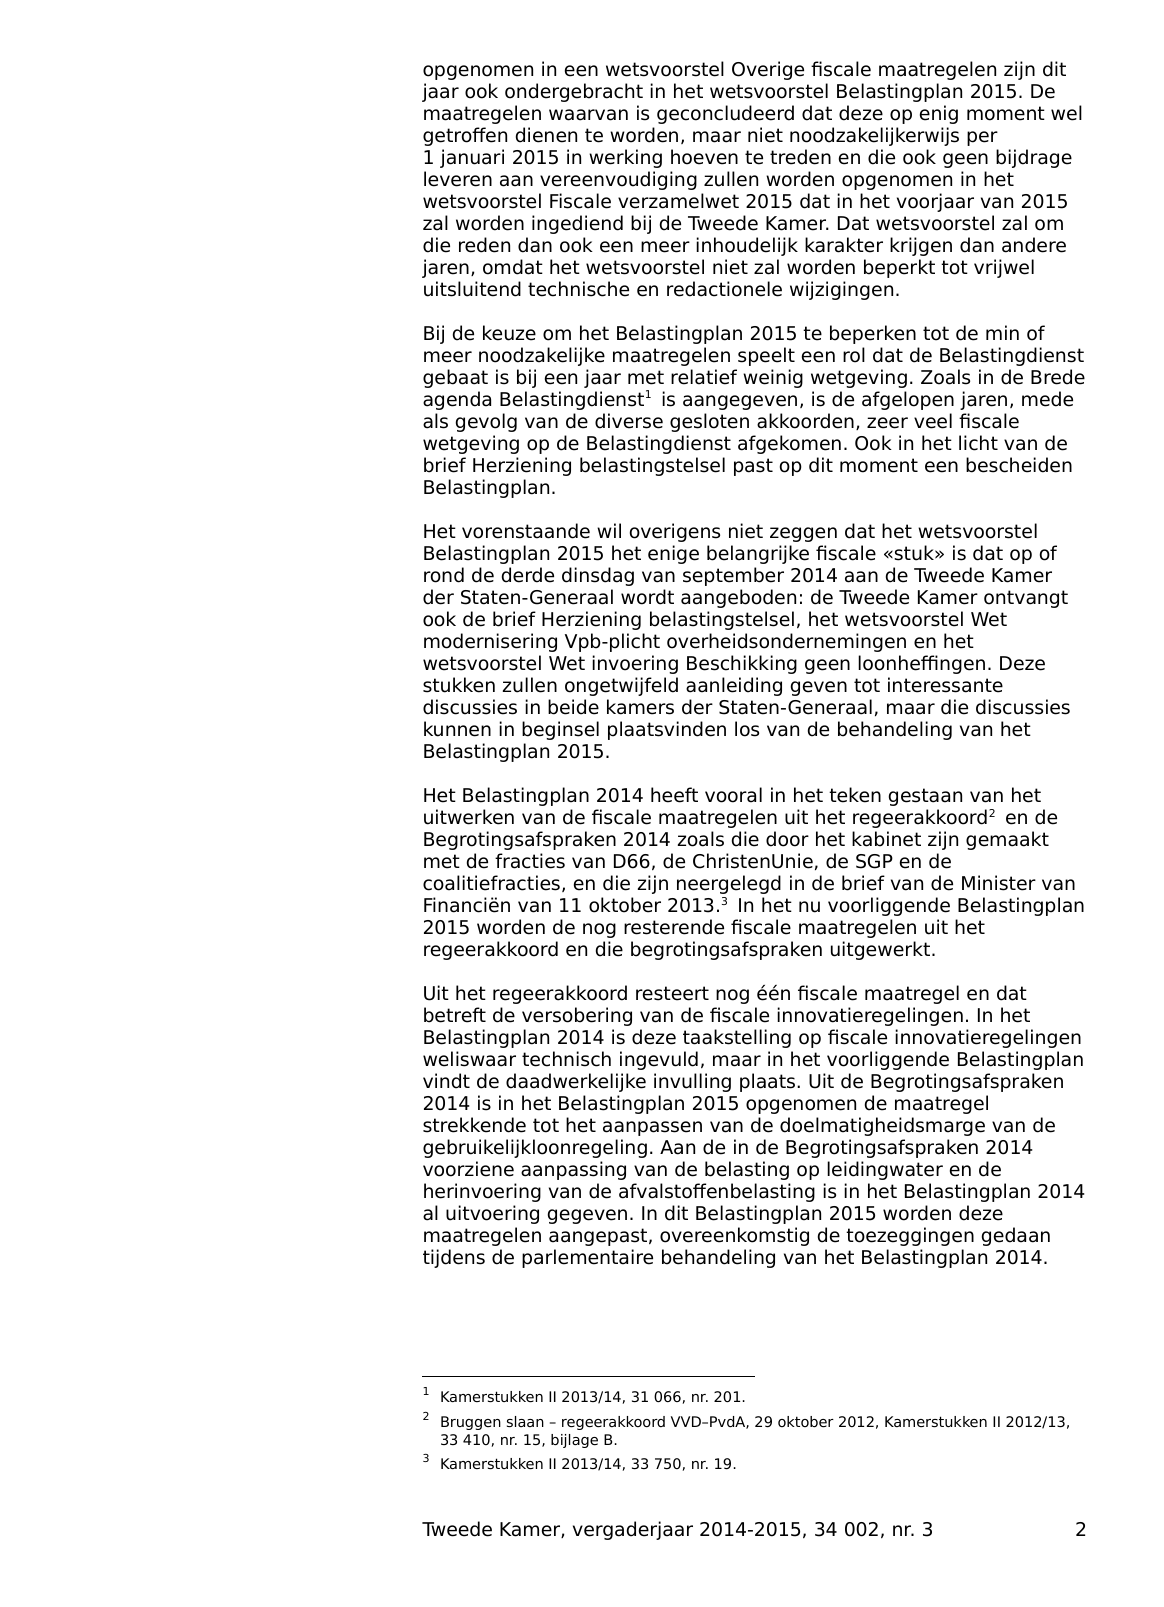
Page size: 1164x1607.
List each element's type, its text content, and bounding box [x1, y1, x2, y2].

text opgenomen in een wetsvoorstel Overige fiscale maatregelen zijn dit jaar ook ondergebracht in het wetsvoorstel Belastingplan 2015. De maatregelen waarvan is geconcludeerd dat deze op enig moment wel getroffen dienen te worden, maar niet noodzakelijkerwijs per 1 januari 2015 in werking hoeven te treden en die ook geen bijdrage leveren aan vereenvoudiging zullen worden opgenomen in het wetsvoorstel Fiscale verzamelwet 2015 dat in het voorjaar van 2015 zal worden ingediend bij de Tweede Kamer. Dat wetsvoorstel zal om die reden dan ook een meer inhoudelijk karakter krijgen dan andere jaren, omdat het wetsvoorstel niet zal worden beperkt tot vrijwel uitsluitend technische en redactionele wijzigingen. [422, 59, 1087, 301]
text Het Belastingplan 2014 heeft vooral in het teken gestaan van het uitwerken van de fiscale maatregelen uit het regeerakkoord en de Begrotingsafspraken 2014 zoals die door het kabinet zijn gemaakt met de fracties van D66, de ChristenUnie, de SGP en de coalitiefracties, en die zijn neergelegd in de brief van de Minister van Financiën van 11 oktober 2013. In het nu voorliggende Belastingplan 2015 worden de nog resterende fiscale maatregelen uit het regeerakkoord en die begrotingsafspraken uitgewerkt. [422, 785, 1087, 961]
text Kamerstukken II 2013/14, 31 066, nr. 201. [422, 1385, 1087, 1407]
text Het vorenstaande wil overigens niet zeggen dat het wetsvoorstel Belastingplan 2015 het enige belangrijke fiscale «stuk» is dat op of rond de derde dinsdag van september 2014 aan de Tweede Kamer der Staten-Generaal wordt aangeboden: de Tweede Kamer ontvangt ook de brief Herziening belastingstelsel, het wetsvoorstel Wet modernisering Vpb-plicht overheidsondernemingen en het wetsvoorstel Wet invoering Beschikking geen loonheffingen. Deze stukken zullen ongetwijfeld aanleiding geven tot interessante discussies in beide kamers der Staten-Generaal, maar die discussies kunnen in beginsel plaatsvinden los van de behandeling van het Belastingplan 2015. [422, 521, 1087, 763]
text Uit het regeerakkoord resteert nog één fiscale maatregel en dat betreft de versobering van de fiscale innovatieregelingen. In het Belastingplan 2014 is deze taakstelling op fiscale innovatieregelingen weliswaar technisch ingevuld, maar in het voorliggende Belastingplan vindt de daadwerkelijke invulling plaats. Uit de Begrotingsafspraken 2014 is in het Belastingplan 2015 opgenomen de maatregel strekkende tot het aanpassen van de doelmatigheidsmarge van de gebruikelijkloonregeling. Aan de in de Begrotingsafspraken 2014 voorziene aanpassing van de belasting op leidingwater en de herinvoering van de afvalstoffenbelasting is in het Belastingplan 2014 al uitvoering gegeven. In dit Belastingplan 2015 worden deze maatregelen aangepast, overeenkomstig de toezeggingen gedaan tijdens de parlementaire behandeling van het Belastingplan 2014. [422, 983, 1087, 1269]
text Kamerstukken II 2013/14, 33 750, nr. 19. [422, 1452, 1087, 1474]
text Bij de keuze om het Belastingplan 2015 te beperken tot de min of meer noodzakelijke maatregelen speelt een rol dat de Belastingdienst gebaat is bij een jaar met relatief weinig wetgeving. Zoals in de Brede agenda Belastingdienst is aangegeven, is de afgelopen jaren, mede als gevolg van de diverse gesloten akkoorden, zeer veel fiscale wetgeving op de Belastingdienst afgekomen. Ook in het licht van de brief Herziening belastingstelsel past op dit moment een bescheiden Belastingplan. [422, 323, 1087, 499]
text Bruggen slaan – regeerakkoord VVD–PvdA, 29 oktober 2012, Kamerstukken II 2012/13, 33 410, nr. 15, bijlage B. [422, 1410, 1087, 1449]
